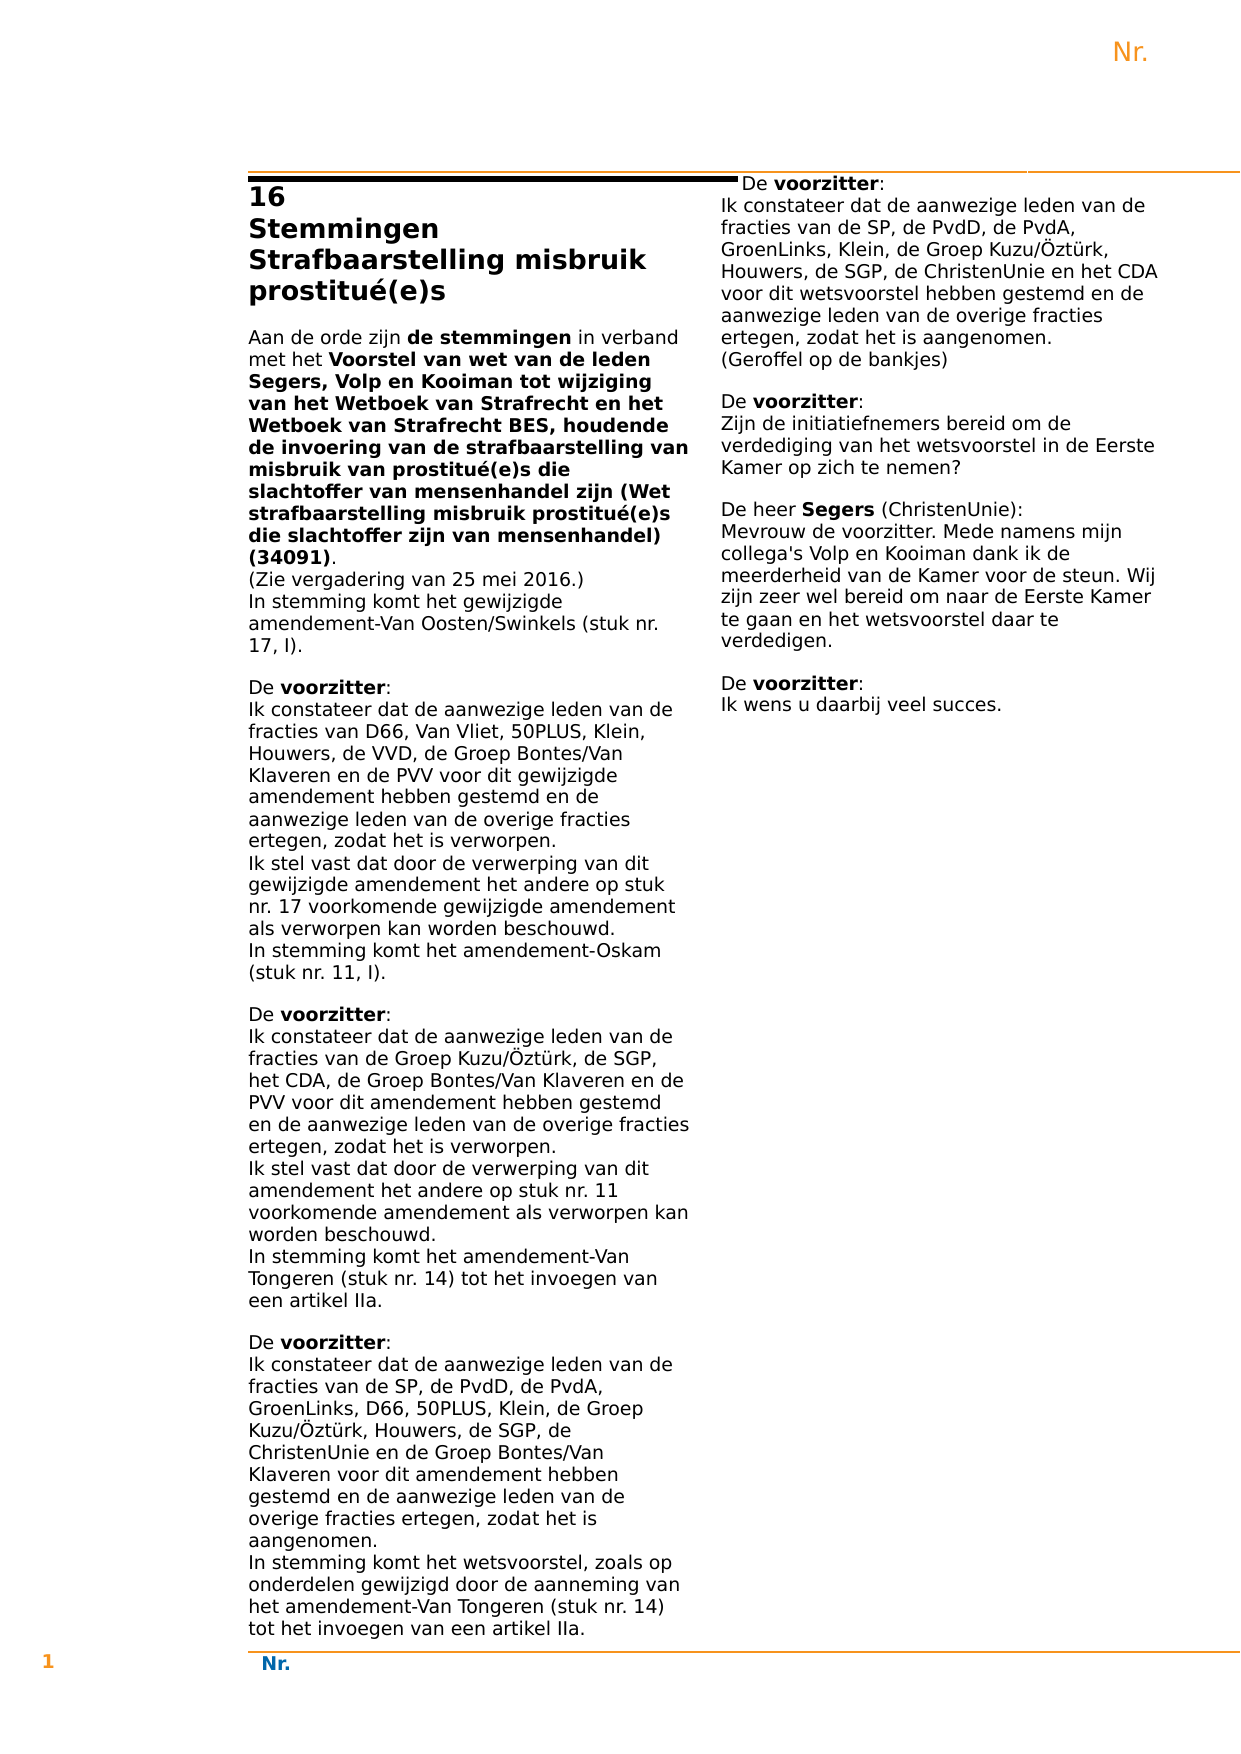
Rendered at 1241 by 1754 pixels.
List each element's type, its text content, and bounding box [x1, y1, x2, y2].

text Ik constateer dat de aanwezige leden van de fracties van de SP, de PvdD, de PvdA, GroenLinks, D66, 50PLUS, Klein, de Groep Kuzu/Öztürk, Houwers, de SGP, de ChristenUnie en de Groep Bontes/Van Klaveren voor dit amendement hebben gestemd en de aanwezige leden van de overige fracties ertegen, zodat het is aangenomen. [248, 1354, 691, 1552]
text Mevrouw de voorzitter. Mede namens mijn collega's Volp en Kooiman dank ik de meerderheid van de Kamer voor de steun. Wij zijn zeer wel bereid om naar de Eerste Kamer te gaan en het wetsvoorstel daar te verdedigen. [721, 521, 1163, 652]
text Aan de orde zijn de stemmingen in verband met het Voorstel van wet van de leden Segers, Volp en Kooiman tot wijziging van het Wetboek van Strafrecht en het Wetboek van Strafrecht BES, houdende de invoering van de strafbaarstelling van misbruik van prostitué(e)s die slachtoffer van mensenhandel zijn (Wet strafbaarstelling misbruik prostitué(e)s die slachtoffer zijn van mensenhandel) (34091). [248, 327, 691, 569]
text De voorzitter: [721, 391, 1163, 413]
text (Geroffel op de bankjes) [721, 349, 1163, 371]
text Ik wens u daarbij veel succes. [721, 694, 1163, 716]
text (Zie vergadering van 25 mei 2016.) [248, 569, 691, 591]
title 16 Stemmingen Strafbaarstelling misbruik prostitué(e)s [248, 182, 691, 307]
text Zijn de initiatiefnemers bereid om de verdediging van het wetsvoorstel in de Eerste Kamer op zich te nemen? [721, 413, 1163, 478]
text Ik constateer dat de aanwezige leden van de fracties van D66, Van Vliet, 50PLUS, Klein, Houwers, de VVD, de Groep Bontes/Van Klaveren en de PVV voor dit gewijzigde amendement hebben gestemd en de aanwezige leden van de overige fracties ertegen, zodat het is verworpen. [248, 698, 691, 852]
text In stemming komt het gewijzigde amendement-Van Oosten/Swinkels (stuk nr. 17, I). [248, 591, 691, 657]
text Ik stel vast dat door de verwerping van dit gewijzigde amendement het andere op stuk nr. 17 voorkomende gewijzigde amendement als verworpen kan worden beschouwd. [248, 852, 691, 940]
text In stemming komt het amendement-Van Tongeren (stuk nr. 14) tot het invoegen van een artikel IIa. [248, 1246, 691, 1312]
text De voorzitter: [248, 1004, 691, 1026]
text De voorzitter: [721, 173, 1163, 195]
text Ik stel vast dat door de verwerping van dit amendement het andere op stuk nr. 11 voorkomende amendement als verworpen kan worden beschouwd. [248, 1158, 691, 1246]
text De heer Segers (ChristenUnie): [721, 498, 1163, 521]
text Ik constateer dat de aanwezige leden van de fracties van de SP, de PvdD, de PvdA, GroenLinks, Klein, de Groep Kuzu/Öztürk, Houwers, de SGP, de ChristenUnie en het CDA voor dit wetsvoorstel hebben gestemd en de aanwezige leden van de overige fracties ertegen, zodat het is aangenomen. [721, 195, 1163, 349]
text Ik constateer dat de aanwezige leden van de fracties van de Groep Kuzu/Öztürk, de SGP, het CDA, de Groep Bontes/Van Klaveren en de PVV voor dit amendement hebben gestemd en de aanwezige leden van de overige fracties ertegen, zodat het is verworpen. [248, 1026, 691, 1158]
text In stemming komt het amendement-Oskam (stuk nr. 11, I). [248, 940, 691, 984]
text In stemming komt het wetsvoorstel, zoals op onderdelen gewijzigd door de aanneming van het amendement-Van Tongeren (stuk nr. 14) tot het invoegen van een artikel IIa. [248, 1552, 691, 1640]
text De voorzitter: [248, 1332, 691, 1354]
text De voorzitter: [248, 677, 691, 698]
text De voorzitter: [721, 672, 1163, 694]
